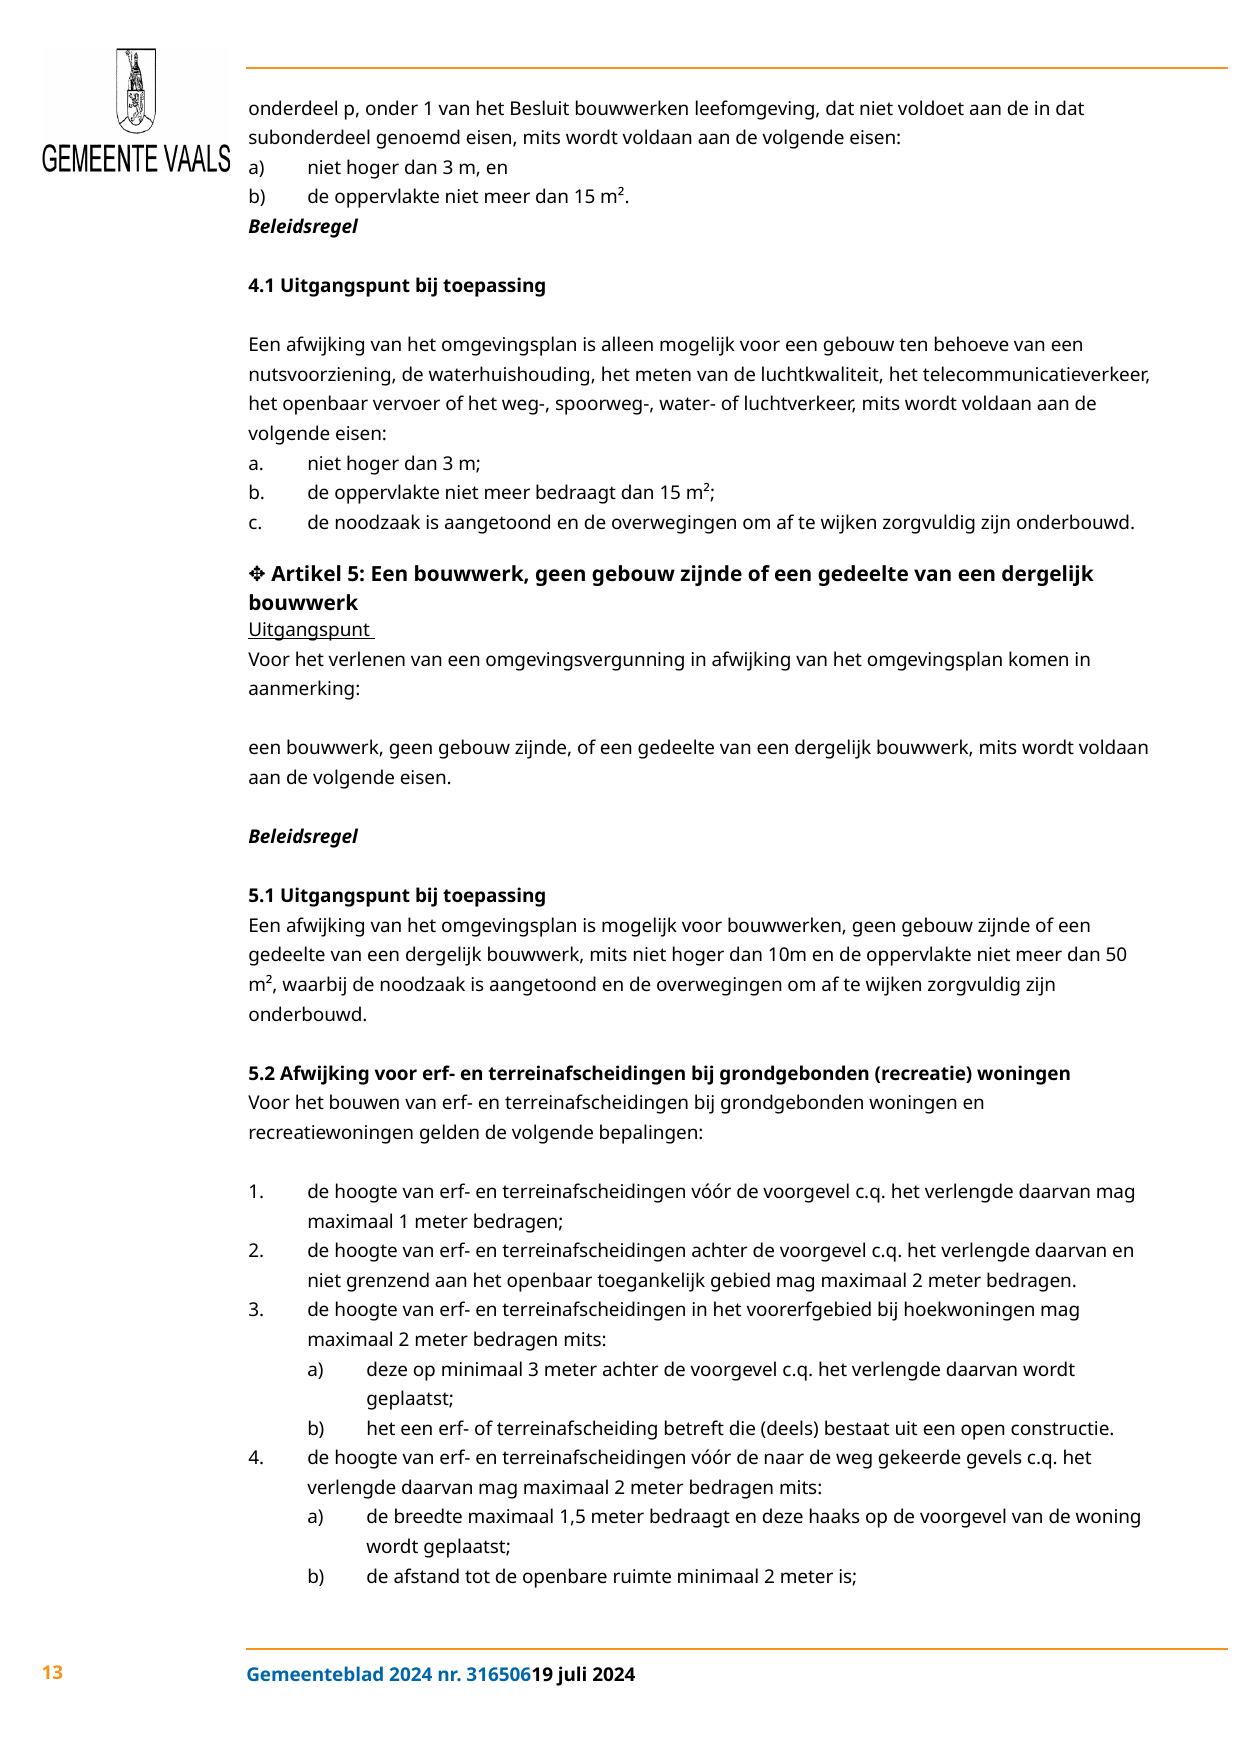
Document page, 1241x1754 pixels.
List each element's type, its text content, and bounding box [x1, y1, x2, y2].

text 5.2 Afwijking voor erf- en terreinafscheidingen bij grondgebonden (recreatie) woningen [248, 1060, 1152, 1086]
list de hoogte van erf- en terreinafscheidingen vóór de voorgevel c.q. het verlengde daarvan mag maximaal 1 meter bedragen; [248, 1178, 1152, 1234]
text onderdeel p, onder 1 van het Besluit bouwwerken leefomgeving, dat niet voldoet aan de in dat subonderdeel genoemd eisen, mits wordt voldaan aan de volgende eisen: [248, 95, 1152, 150]
list niet hoger dan 3 m, en [248, 154, 1152, 180]
list de oppervlakte niet meer dan 15 m². [248, 183, 1152, 209]
list de breedte maximaal 1,5 meter bedraagt en deze haaks op de voorgevel van de woning wordt geplaatst; [307, 1504, 1152, 1559]
text 5.1 Uitgangspunt bij toepassing [248, 882, 1152, 908]
list de hoogte van erf- en terreinafscheidingen achter de voorgevel c.q. het verlengde daarvan en niet grenzend aan het openbaar toegankelijk gebied mag maximaal 2 meter bedragen. [248, 1237, 1152, 1293]
text Voor het verlenen van een omgevingsvergunning in afwijking van het omgevingsplan komen in aanmerking: [248, 646, 1152, 701]
list niet hoger dan 3 m; [248, 450, 1152, 476]
list de hoogte van erf- en terreinafscheidingen vóór de naar de weg gekeerde gevels c.q. het verlengde daarvan mag maximaal 2 meter bedragen mits: [248, 1444, 1152, 1500]
text Een afwijking van het omgevingsplan is mogelijk voor bouwwerken, geen gebouw zijnde of een gedeelte van een dergelijk bouwwerk, mits niet hoger dan 10m en de oppervlakte niet meer dan 50 m², waarbij de noodzaak is aangetoond en de overwegingen om af te wijken zorgvuldig zijn onderbouwd. [248, 912, 1152, 1027]
list de oppervlakte niet meer bedraagt dan 15 m²; [248, 479, 1152, 505]
text Beleidsregel [248, 823, 1152, 849]
text een bouwwerk, geen gebouw zijnde, of een gedeelte van een dergelijk bouwwerk, mits wordt voldaan aan de volgende eisen. [248, 734, 1152, 790]
list de hoogte van erf- en terreinafscheidingen in het voorerfgebied bij hoekwoningen mag maximaal 2 meter bedragen mits: [248, 1297, 1152, 1352]
text Uitgangspunt [248, 616, 1152, 642]
list de afstand tot de openbare ruimte minimaal 2 meter is; [307, 1563, 1152, 1589]
list deze op minimaal 3 meter achter de voorgevel c.q. het verlengde daarvan wordt geplaatst; [307, 1356, 1152, 1411]
text ✥ Artikel 5: Een bouwwerk, geen gebouw zijnde of een gedeelte van een dergelijk bouwwerk [248, 559, 1152, 616]
text Voor het bouwen van erf- en terreinafscheidingen bij grondgebonden woningen en recreatiewoningen gelden de volgende bepalingen: [248, 1089, 1152, 1145]
list de noodzaak is aangetoond en de overwegingen om af te wijken zorgvuldig zijn onderbouwd. [248, 509, 1152, 535]
picture [41, 47, 231, 172]
text 4.1 Uitgangspunt bij toepassing [248, 272, 1152, 298]
text Een afwijking van het omgevingsplan is alleen mogelijk voor een gebouw ten behoeve van een nutsvoorziening, de waterhuishouding, het meten van de luchtkwaliteit, het telecommunicatieverkeer, het openbaar vervoer of het weg-, spoorweg-, water- of luchtverkeer, mits wordt voldaan aan de volgende eisen: [248, 331, 1152, 446]
list het een erf- of terreinafscheiding betreft die (deels) bestaat uit een open constructie. [307, 1415, 1152, 1441]
text Beleidsregel [248, 213, 1152, 239]
